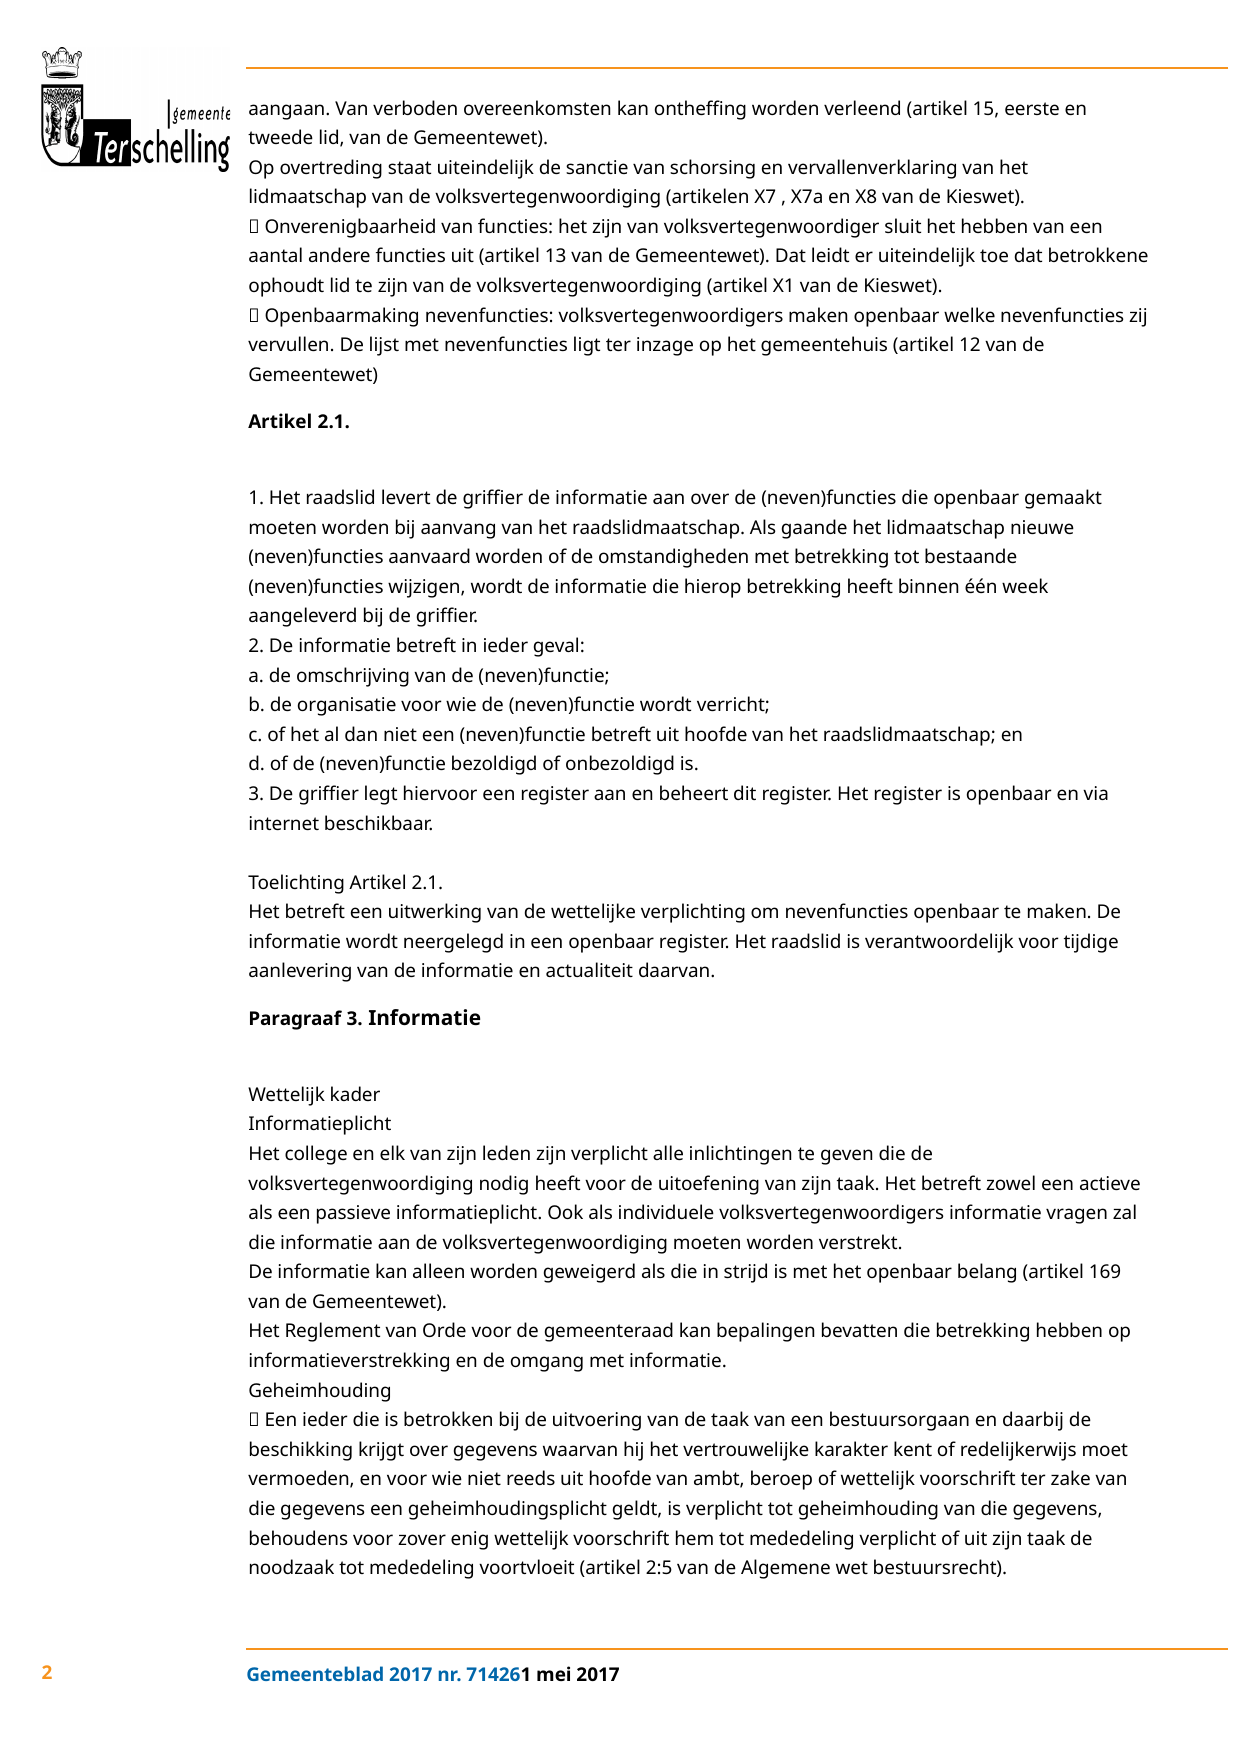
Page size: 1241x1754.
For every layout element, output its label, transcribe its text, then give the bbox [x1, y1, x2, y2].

text Het Reglement van Orde voor de gemeenteraad kan bepalingen bevatten die betrekking hebben op informatieverstrekking en de omgang met informatie. [248, 1318, 1152, 1373]
text 3. De griffier legt hiervoor een register aan en beheert dit register. Het register is openbaar en via internet beschikbaar. [248, 780, 1152, 836]
text Informatieplicht [248, 1111, 1152, 1136]
text a. de omschrijving van de (neven)functie; [248, 662, 1152, 688]
text 1. Het raadslid levert de griffier de informatie aan over de (neven)functies die openbaar gemaakt moeten worden bij aanvang van het raadslidmaatschap. Als gaande het lidmaatschap nieuwe (neven)functies aanvaard worden of de omstandigheden met betrekking tot bestaande (neven)functies wijzigen, wordt de informatie die hierop betrekking heeft binnen één week aangeleverd bij de griffier. [248, 484, 1152, 628]
text Toelichting Artikel 2.1. [248, 869, 1152, 895]
picture [41, 47, 231, 172]
text Geheimhouding [248, 1377, 1152, 1403]
text Op overtreding staat uiteindelijk de sanctie van schorsing en vervallenverklaring van het lidmaatschap van de volksvertegenwoordiging (artikelen X7 , X7a en X8 van de Kieswet). [248, 154, 1152, 209]
text  Openbaarmaking nevenfuncties: volksvertegenwoordigers maken openbaar welke nevenfuncties zij vervullen. De lijst met nevenfuncties ligt ter inzage op het gemeentehuis (artikel 12 van de Gemeentewet) [248, 302, 1152, 387]
text Paragraaf 3. Informatie [248, 1003, 1152, 1032]
text  Een ieder die is betrokken bij de uitvoering van de taak van een bestuursorgaan en daarbij de beschikking krijgt over gegevens waarvan hij het vertrouwelijke karakter kent of redelijkerwijs moet vermoeden, en voor wie niet reeds uit hoofde van ambt, beroep of wettelijk voorschrift ter zake van die gegevens een geheimhoudingsplicht geldt, is verplicht tot geheimhouding van die gegevens, behoudens voor zover enig wettelijk voorschrift hem tot mededeling verplicht of uit zijn taak de noodzaak tot mededeling voortvloeit (artikel 2:5 van de Algemene wet bestuursrecht). [248, 1406, 1152, 1580]
text aangaan. Van verboden overeenkomsten kan ontheffing worden verleend (artikel 15, eerste en tweede lid, van de Gemeentewet). [248, 95, 1152, 150]
text De informatie kan alleen worden geweigerd als die in strijd is met het openbaar belang (artikel 169 van de Gemeentewet). [248, 1258, 1152, 1314]
text d. of de (neven)functie bezoldigd of onbezoldigd is. [248, 751, 1152, 776]
text Wettelijk kader [248, 1081, 1152, 1107]
text 2. De informatie betreft in ieder geval: [248, 632, 1152, 658]
text b. de organisatie voor wie de (neven)functie wordt verricht; [248, 691, 1152, 717]
text  Onverenigbaarheid van functies: het zijn van volksvertegenwoordiger sluit het hebben van een aantal andere functies uit (artikel 13 van de Gemeentewet). Dat leidt er uiteindelijk toe dat betrokkene ophoudt lid te zijn van de volksvertegenwoordiging (artikel X1 van de Kieswet). [248, 213, 1152, 298]
text Het college en elk van zijn leden zijn verplicht alle inlichtingen te geven die de volksvertegenwoordiging nodig heeft voor de uitoefening van zijn taak. Het betreft zowel een actieve als een passieve informatieplicht. Ook als individuele volksvertegenwoordigers informatie vragen zal die informatie aan de volksvertegenwoordiging moeten worden verstrekt. [248, 1140, 1152, 1255]
text c. of het al dan niet een (neven)functie betreft uit hoofde van het raadslidmaatschap; en [248, 721, 1152, 747]
text Het betreft een uitwerking van de wettelijke verplichting om nevenfuncties openbaar te maken. De informatie wordt neergelegd in een openbaar register. Het raadslid is verantwoordelijk voor tijdige aanlevering van de informatie en actualiteit daarvan. [248, 898, 1152, 983]
text Artikel 2.1. [248, 407, 1152, 435]
